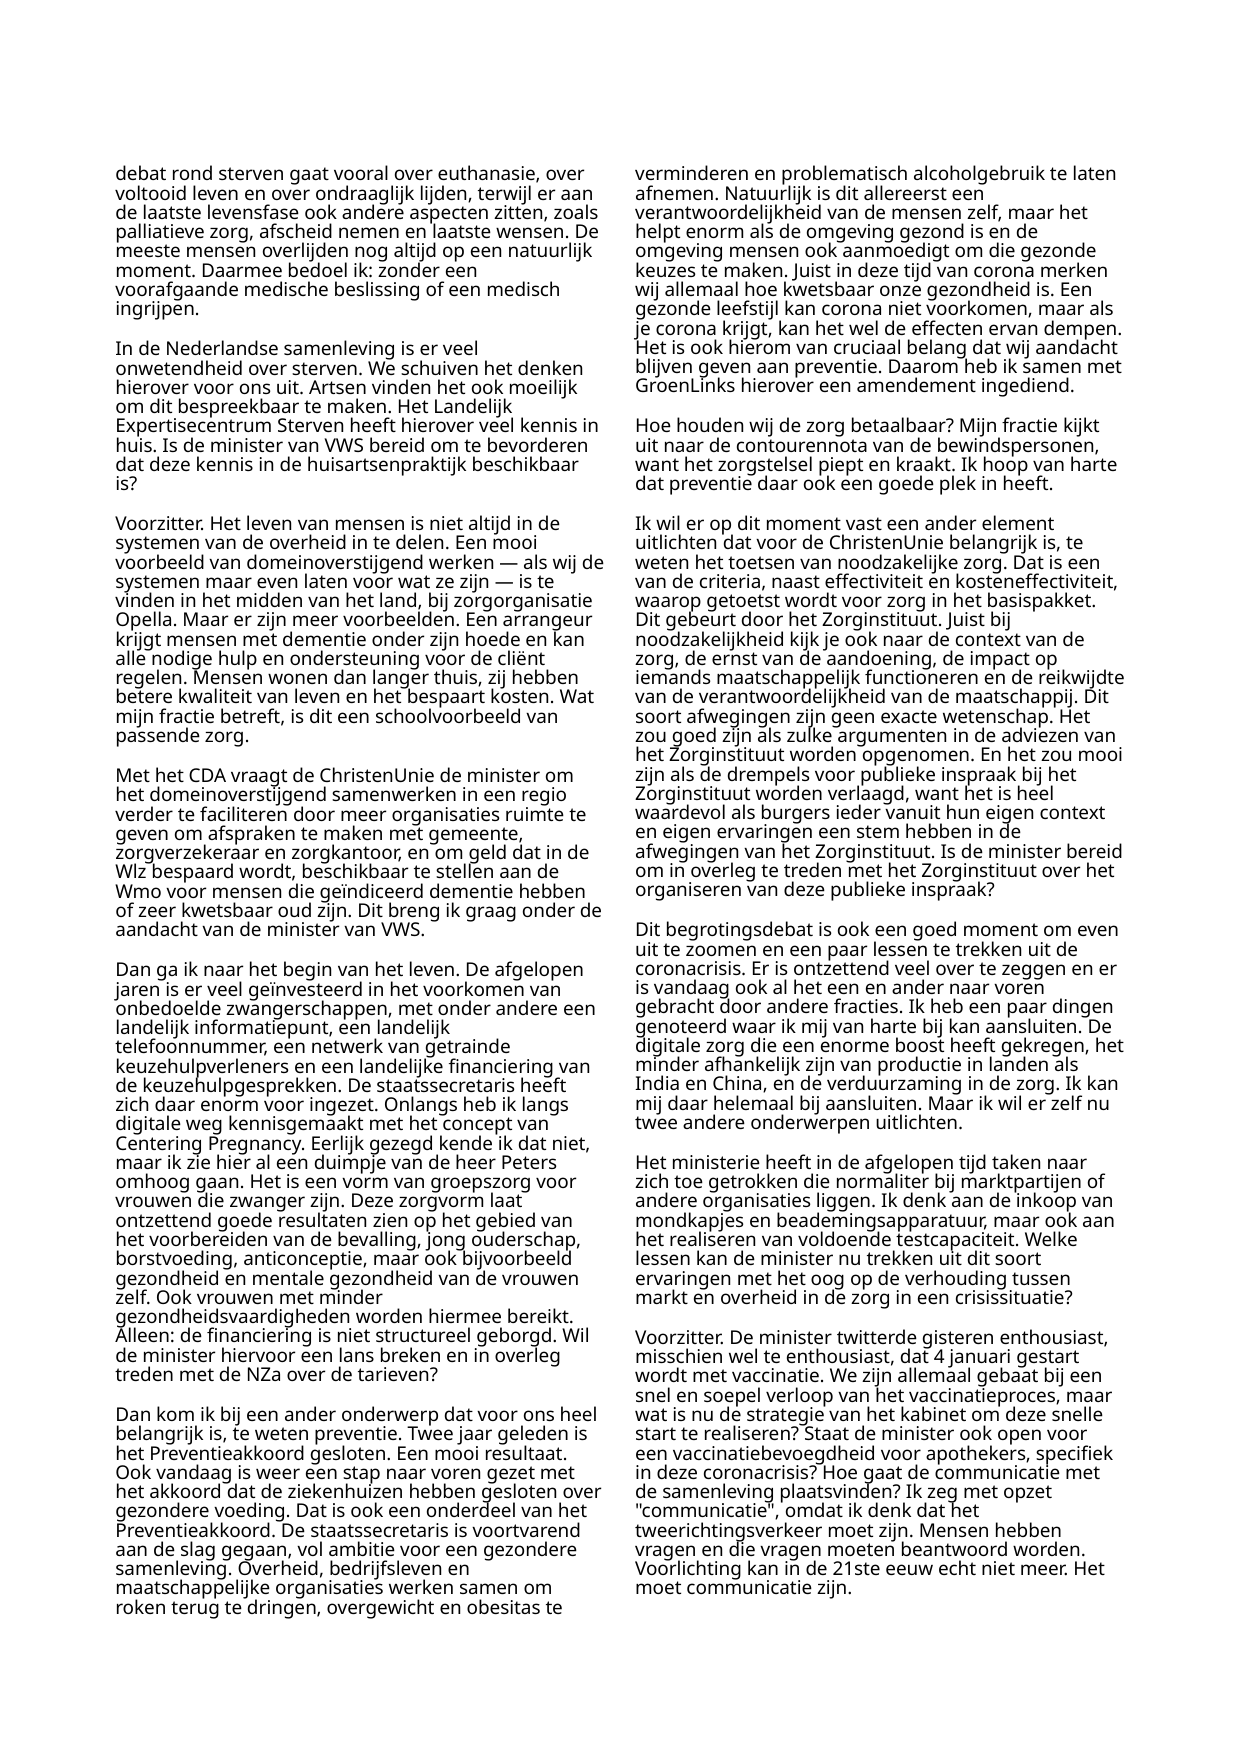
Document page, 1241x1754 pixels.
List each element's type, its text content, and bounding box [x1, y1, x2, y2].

text Het ministerie heeft in de afgelopen tijd taken naar zich toe getrokken die normaliter bij marktpartijen of andere organisaties liggen. Ik denk aan de inkoop van mondkapjes en beademingsapparatuur, maar ook aan het realiseren van voldoende testcapaciteit. Welke lessen kan de minister nu trekken uit dit soort ervaringen met het oog op de verhouding tussen markt en overheid in de zorg in een crisissituatie? [635, 1154, 1125, 1308]
text Voorzitter. Het leven van mensen is niet altijd in de systemen van de overheid in te delen. Een mooi voorbeeld van domeinoverstijgend werken — als wij de systemen maar even laten voor wat ze zijn — is te vinden in het midden van het land, bij zorgorganisatie Opella. Maar er zijn meer voorbeelden. Een arrangeur krijgt mensen met dementie onder zijn hoede en kan alle nodige hulp en ondersteuning voor de cliënt regelen. Mensen wonen dan langer thuis, zij hebben betere kwaliteit van leven en het bespaart kosten. Wat mijn fractie betreft, is dit een schoolvoorbeeld van passende zorg. [115, 515, 605, 746]
text Hoe houden wij de zorg betaalbaar? Mijn fractie kijkt uit naar de contourennota van de bewindspersonen, want het zorgstelsel piept en kraakt. Ik hoop van harte dat preventie daar ook een goede plek in heeft. [635, 417, 1125, 494]
text debat rond sterven gaat vooral over euthanasie, over voltooid leven en over ondraaglijk lijden, terwijl er aan de laatste levensfase ook andere aspecten zitten, zoals palliatieve zorg, afscheid nemen en laatste wensen. De meeste mensen overlijden nog altijd op een natuurlijk moment. Daarmee bedoel ik: zonder een voorafgaande medische beslissing of een medisch ingrijpen. [115, 165, 605, 319]
text Voorzitter. De minister twitterde gisteren enthousiast, misschien wel te enthousiast, dat 4 januari gestart wordt met vaccinatie. We zijn allemaal gebaat bij een snel en soepel verloop van het vaccinatieproces, maar wat is nu de strategie van het kabinet om deze snelle start te realiseren? Staat de minister ook open voor een vaccinatiebevoegdheid voor apothekers, specifiek in deze coronacrisis? Hoe gaat de communicatie met de samenleving plaatsvinden? Ik zeg met opzet "communicatie", omdat ik denk dat het tweerichtingsverkeer moet zijn. Mensen hebben vragen en die vragen moeten beantwoord worden. Voorlichting kan in de 21ste eeuw echt niet meer. Het moet communicatie zijn. [635, 1329, 1125, 1599]
text verminderen en problematisch alcoholgebruik te laten afnemen. Natuurlijk is dit allereerst een verantwoordelijkheid van de mensen zelf, maar het helpt enorm als de omgeving gezond is en de omgeving mensen ook aanmoedigt om die gezonde keuzes te maken. Juist in deze tijd van corona merken wij allemaal hoe kwetsbaar onze gezondheid is. Een gezonde leefstijl kan corona niet voorkomen, maar als je corona krijgt, kan het wel de effecten ervan dempen. Het is ook hierom van cruciaal belang dat wij aandacht blijven geven aan preventie. Daarom heb ik samen met GroenLinks hierover een amendement ingediend. [635, 165, 1125, 397]
text Dit begrotingsdebat is ook een goed moment om even uit te zoomen en een paar lessen te trekken uit de coronacrisis. Er is ontzettend veel over te zeggen en er is vandaag ook al het een en ander naar voren gebracht door andere fracties. Ik heb een paar dingen genoteerd waar ik mij van harte bij kan aansluiten. De digitale zorg die een enorme boost heeft gekregen, het minder afhankelijk zijn van productie in landen als India en China, en de verduurzaming in de zorg. Ik kan mij daar helemaal bij aansluiten. Maar ik wil er zelf nu twee andere onderwerpen uitlichten. [635, 921, 1125, 1133]
text Met het CDA vraagt de ChristenUnie de minister om het domeinoverstijgend samenwerken in een regio verder te faciliteren door meer organisaties ruimte te geven om afspraken te maken met gemeente, zorgverzekeraar en zorgkantoor, en om geld dat in de Wlz bespaard wordt, beschikbaar te stellen aan de Wmo voor mensen die geïndiceerd dementie hebben of zeer kwetsbaar oud zijn. Dit breng ik graag onder de aandacht van de minister van VWS. [115, 767, 605, 941]
text Dan kom ik bij een ander onderwerp dat voor ons heel belangrijk is, te weten preventie. Twee jaar geleden is het Preventieakkoord gesloten. Een mooi resultaat. Ook vandaag is weer een stap naar voren gezet met het akkoord dat de ziekenhuizen hebben gesloten over gezondere voeding. Dat is ook een onderdeel van het Preventieakkoord. De staatssecretaris is voortvarend aan de slag gegaan, vol ambitie voor een gezondere samenleving. Overheid, bedrijfsleven en maatschappelijke organisaties werken samen om roken terug te dringen, overgewicht en obesitas te [115, 1406, 605, 1618]
text Dan ga ik naar het begin van het leven. De afgelopen jaren is er veel geïnvesteerd in het voorkomen van onbedoelde zwangerschappen, met onder andere een landelijk informatiepunt, een landelijk telefoonnummer, een netwerk van getrainde keuzehulpverleners en een landelijke financiering van de keuzehulpgesprekken. De staatssecretaris heeft zich daar enorm voor ingezet. Onlangs heb ik langs digitale weg kennisgemaakt met het concept van Centering Pregnancy. Eerlijk gezegd kende ik dat niet, maar ik zie hier al een duimpje van de heer Peters omhoog gaan. Het is een vorm van groepszorg voor vrouwen die zwanger zijn. Deze zorgvorm laat ontzettend goede resultaten zien op het gebied van het voorbereiden van de bevalling, jong ouderschap, borstvoeding, anticonceptie, maar ook bijvoorbeeld gezondheid en mentale gezondheid van de vrouwen zelf. Ook vrouwen met minder gezondheidsvaardigheden worden hiermee bereikt. Alleen: de financiering is niet structureel geborgd. Wil de minister hiervoor een lans breken en in overleg treden met de NZa over de tarieven? [115, 961, 605, 1385]
text In de Nederlandse samenleving is er veel onwetendheid over sterven. We schuiven het denken hierover voor ons uit. Artsen vinden het ook moeilijk om dit bespreekbaar te maken. Het Landelijk Expertisecentrum Sterven heeft hierover veel kennis in huis. Is de minister van VWS bereid om te bevorderen dat deze kennis in de huisartsenpraktijk beschikbaar is? [115, 340, 605, 494]
text Ik wil er op dit moment vast een ander element uitlichten dat voor de ChristenUnie belangrijk is, te weten het toetsen van noodzakelijke zorg. Dat is een van de criteria, naast effectiviteit en kosteneffectiviteit, waarop getoetst wordt voor zorg in het basispakket. Dit gebeurt door het Zorginstituut. Juist bij noodzakelijkheid kijk je ook naar de context van de zorg, de ernst van de aandoening, de impact op iemands maatschappelijk functioneren en de reikwijdte van de verantwoordelijkheid van de maatschappij. Dit soort afwegingen zijn geen exacte wetenschap. Het zou goed zijn als zulke argumenten in de adviezen van het Zorginstituut worden opgenomen. En het zou mooi zijn als de drempels voor publieke inspraak bij het Zorginstituut worden verlaagd, want het is heel waardevol als burgers ieder vanuit hun eigen context en eigen ervaringen een stem hebben in de afwegingen van het Zorginstituut. Is de minister bereid om in overleg te treden met het Zorginstituut over het organiseren van deze publieke inspraak? [635, 515, 1125, 901]
